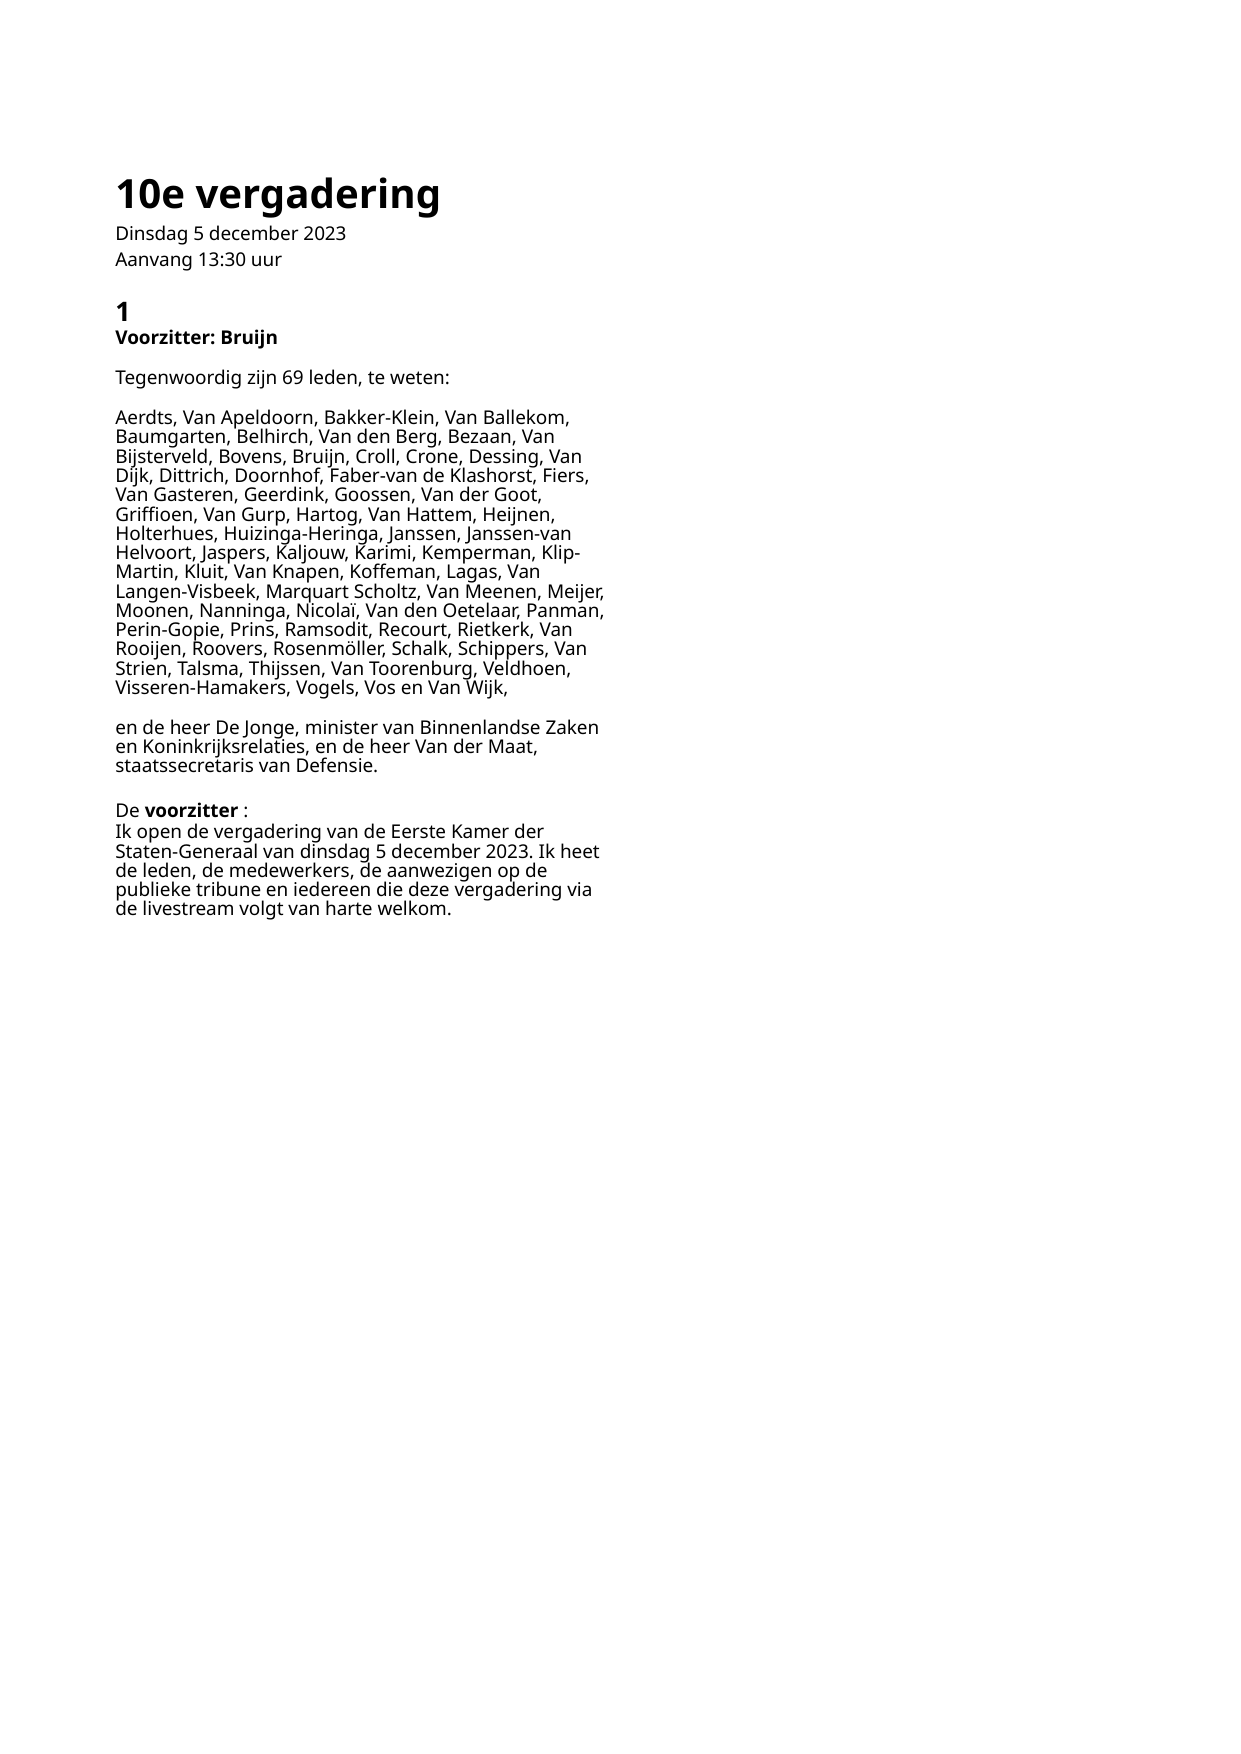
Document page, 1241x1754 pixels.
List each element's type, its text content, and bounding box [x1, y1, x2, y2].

text Dinsdag 5 december 2023 [115, 220, 605, 246]
text Aerdts, Van Apeldoorn, Bakker-Klein, Van Ballekom, Baumgarten, Belhirch, Van den Berg, Bezaan, Van Bijsterveld, Bovens, Bruijn, Croll, Crone, Dessing, Van Dijk, Dittrich, Doornhof, Faber-van de Klashorst, Fiers, Van Gasteren, Geerdink, Goossen, Van der Goot, Griffioen, Van Gurp, Hartog, Van Hattem, Heijnen, Holterhues, Huizinga-Heringa, Janssen, Janssen-van Helvoort, Jaspers, Kaljouw, Karimi, Kemperman, Klip-Martin, Kluit, Van Knapen, Koffeman, Lagas, Van Langen-Visbeek, Marquart Scholtz, Van Meenen, Meijer, Moonen, Nanninga, Nicolaï, Van den Oetelaar, Panman, Perin-Gopie, Prins, Ramsodit, Recourt, Rietkerk, Van Rooijen, Roovers, Rosenmöller, Schalk, Schippers, Van Strien, Talsma, Thijssen, Van Toorenburg, Veldhoen, Visseren-Hamakers, Vogels, Vos en Van Wijk, [115, 409, 605, 698]
text en de heer De Jonge, minister van Binnenlandse Zaken en Koninkrijksrelaties, en de heer Van der Maat, staatssecretaris van Defensie. [115, 719, 605, 777]
text Ik open de vergadering van de Eerste Kamer der Staten-Generaal van dinsdag 5 december 2023. Ik heet de leden, de medewerkers, de aanwezigen op de publieke tribune en iedereen die deze vergadering via de livestream volgt van harte welkom. [115, 823, 605, 920]
text 10e vergadering [115, 165, 605, 220]
text Voorzitter: Bruijn [115, 329, 605, 348]
text Aanvang 13:30 uur [115, 246, 605, 272]
text 1 [115, 292, 605, 329]
text Tegenwoordig zijn 69 leden, te weten: [115, 369, 605, 388]
text De voorzitter : [115, 798, 605, 823]
